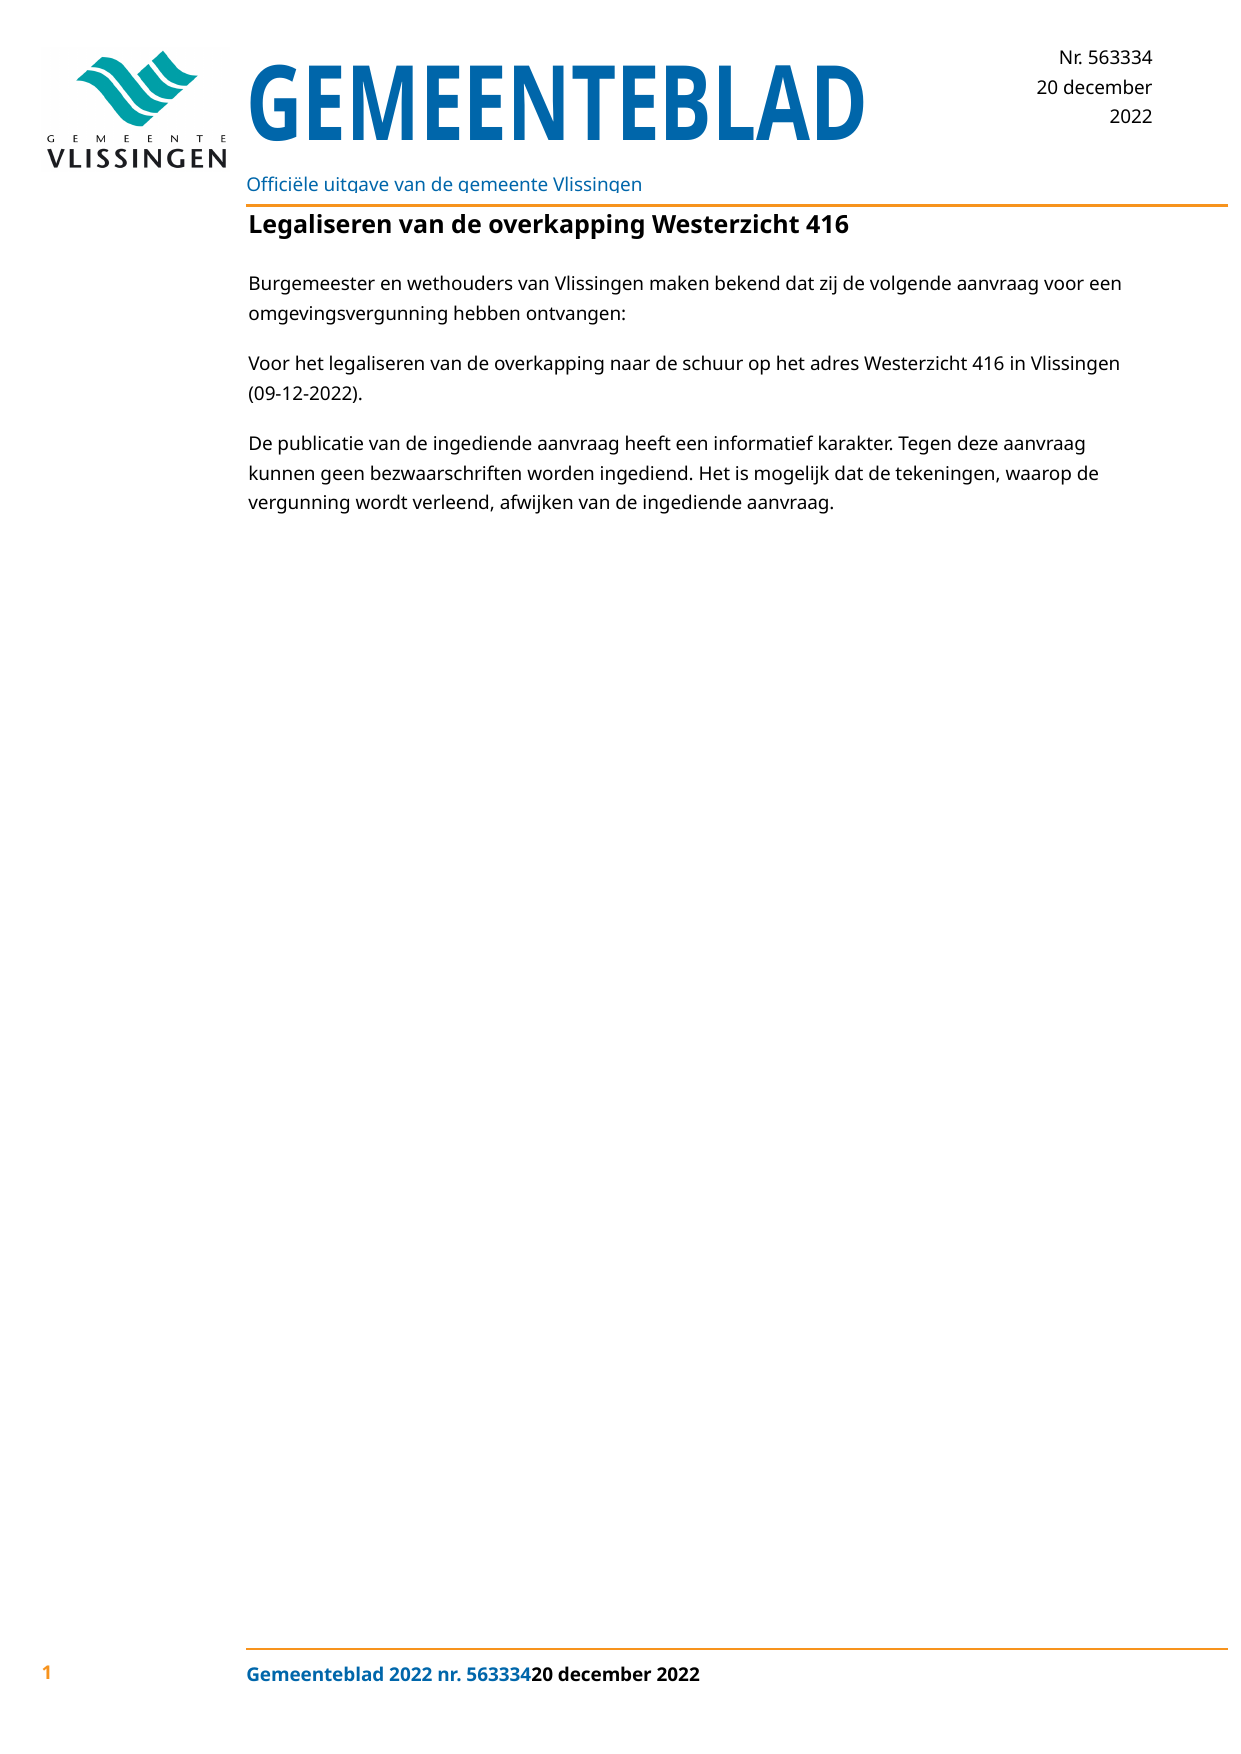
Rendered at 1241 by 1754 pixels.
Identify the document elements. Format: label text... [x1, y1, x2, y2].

text Burgemeester en wethouders van Vlissingen maken bekend dat zij de volgende aanvraag voor een omgevingsvergunning hebben ontvangen: [248, 270, 1152, 326]
text Legaliseren van de overkapping Westerzicht 416 [248, 207, 1152, 241]
picture [41, 47, 231, 172]
text De publicatie van de ingediende aanvraag heeft een informatief karakter. Tegen deze aanvraag kunnen geen bezwaarschriften worden ingediend. Het is mogelijk dat de tekeningen, waarop de vergunning wordt verleend, afwijken van de ingediende aanvraag. [248, 430, 1152, 515]
text Voor het legaliseren van de overkapping naar de schuur op het adres Westerzicht 416 in Vlissingen (09-12-2022). [248, 350, 1152, 406]
